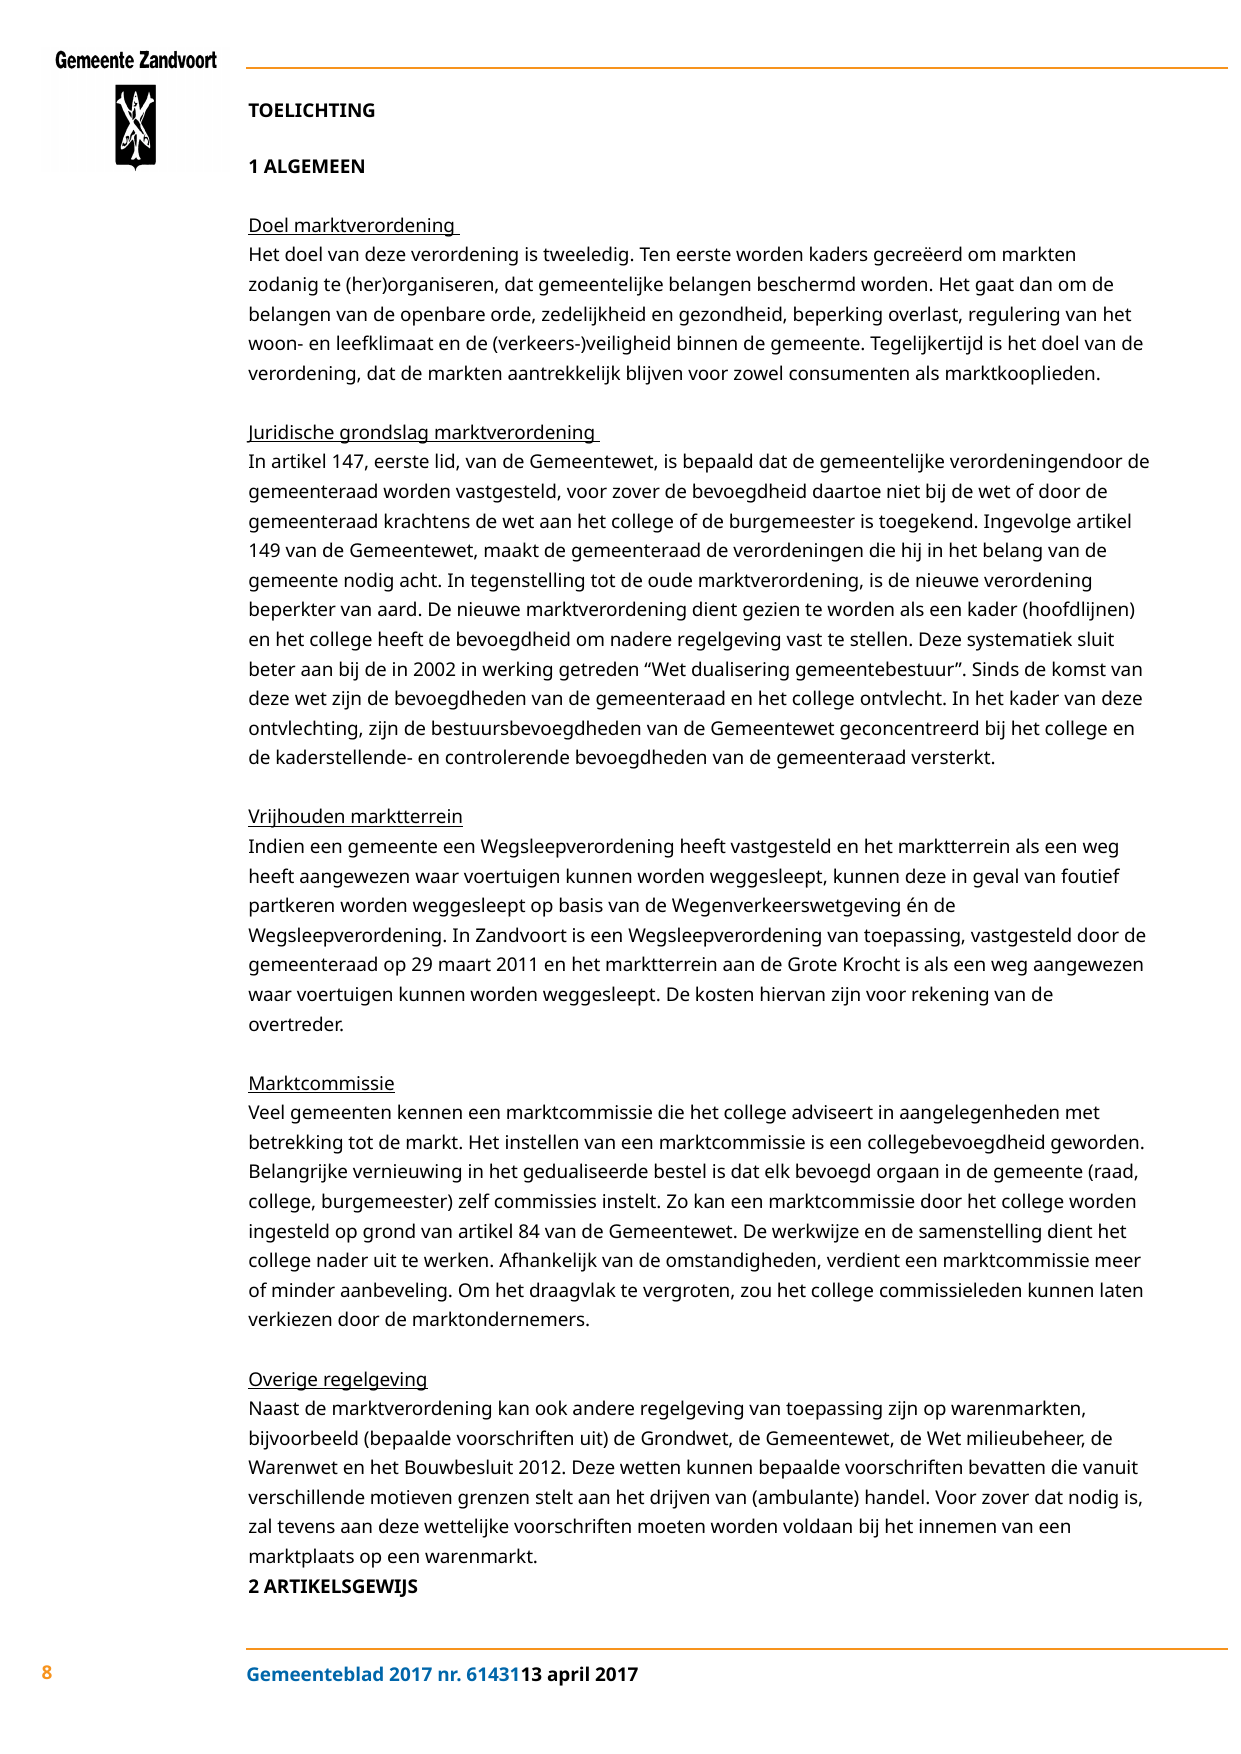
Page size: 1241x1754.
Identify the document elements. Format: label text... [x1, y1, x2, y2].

text 1 ALGEMEEN [248, 153, 1152, 179]
text Marktcommissie [248, 1070, 1152, 1096]
text Vrijhouden marktterrein [248, 804, 1152, 829]
text Doel marktverordening [248, 212, 1152, 238]
text Veel gemeenten kennen een marktcommissie die het college adviseert in aangelegenheden met betrekking tot de markt. Het instellen van een marktcommissie is een collegebevoegdheid geworden. Belangrijke vernieuwing in het gedualiseerde bestel is dat elk bevoegd orgaan in de gemeente (raad, college, burgemeester) zelf commissies instelt. Zo kan een marktcommissie door het college worden ingesteld op grond van artikel 84 van de Gemeentewet. De werkwijze en de samenstelling dient het college nader uit te werken. Afhankelijk van de omstandigheden, verdient een marktcommissie meer of minder aanbeveling. Om het draagvlak te vergroten, zou het college commissieleden kunnen laten verkiezen door de marktondernemers. [248, 1099, 1152, 1332]
text Overige regelgeving [248, 1366, 1152, 1392]
text Wegsleepverordening. In Zandvoort is een Wegsleepverordening van toepassing, vastgesteld door de gemeenteraad op 29 maart 2011 en het marktterrein aan de Grote Krocht is als een weg aangewezen waar voertuigen kunnen worden weggesleept. De kosten hiervan zijn voor rekening van de overtreder. [248, 922, 1152, 1037]
picture [41, 47, 231, 172]
text Indien een gemeente een Wegsleepverordening heeft vastgesteld en het marktterrein als een weg heeft aangewezen waar voertuigen kunnen worden weggesleept, kunnen deze in geval van foutief partkeren worden weggesleept op basis van de Wegenverkeerswetgeving én de [248, 833, 1152, 918]
text 2 ARTIKELSGEWIJS [248, 1573, 1152, 1599]
text Juridische grondslag marktverordening [248, 419, 1152, 445]
text Naast de marktverordening kan ook andere regelgeving van toepassing zijn op warenmarkten, bijvoorbeeld (bepaalde voorschriften uit) de Grondwet, de Gemeentewet, de Wet milieubeheer, de Warenwet en het Bouwbesluit 2012. Deze wetten kunnen bepaalde voorschriften bevatten die vanuit verschillende motieven grenzen stelt aan het drijven van (ambulante) handel. Voor zover dat nodig is, zal tevens aan deze wettelijke voorschriften moeten worden voldaan bij het innemen van een marktplaats op een warenmarkt. [248, 1395, 1152, 1569]
text TOELICHTING [248, 95, 1152, 123]
text In artikel 147, eerste lid, van de Gemeentewet, is bepaald dat de gemeentelijke verordeningendoor de gemeenteraad worden vastgesteld, voor zover de bevoegdheid daartoe niet bij de wet of door de gemeenteraad krachtens de wet aan het college of de burgemeester is toegekend. Ingevolge artikel 149 van de Gemeentewet, maakt de gemeenteraad de verordeningen die hij in het belang van de gemeente nodig acht. In tegenstelling tot de oude marktverordening, is de nieuwe verordening beperkter van aard. De nieuwe marktverordening dient gezien te worden als een kader (hoofdlijnen) en het college heeft de bevoegdheid om nadere regelgeving vast te stellen. Deze systematiek sluit beter aan bij de in 2002 in werking getreden “Wet dualisering gemeentebestuur”. Sinds de komst van deze wet zijn de bevoegdheden van de gemeenteraad en het college ontvlecht. In het kader van deze ontvlechting, zijn de bestuursbevoegdheden van de Gemeentewet geconcentreerd bij het college en de kaderstellende- en controlerende bevoegdheden van de gemeenteraad versterkt. [248, 449, 1152, 770]
text Het doel van deze verordening is tweeledig. Ten eerste worden kaders gecreëerd om markten zodanig te (her)organiseren, dat gemeentelijke belangen beschermd worden. Het gaat dan om de belangen van de openbare orde, zedelijkheid en gezondheid, beperking overlast, regulering van het woon- en leefklimaat en de (verkeers-)veiligheid binnen de gemeente. Tegelijkertijd is het doel van de verordening, dat de markten aantrekkelijk blijven voor zowel consumenten als marktkooplieden. [248, 242, 1152, 386]
